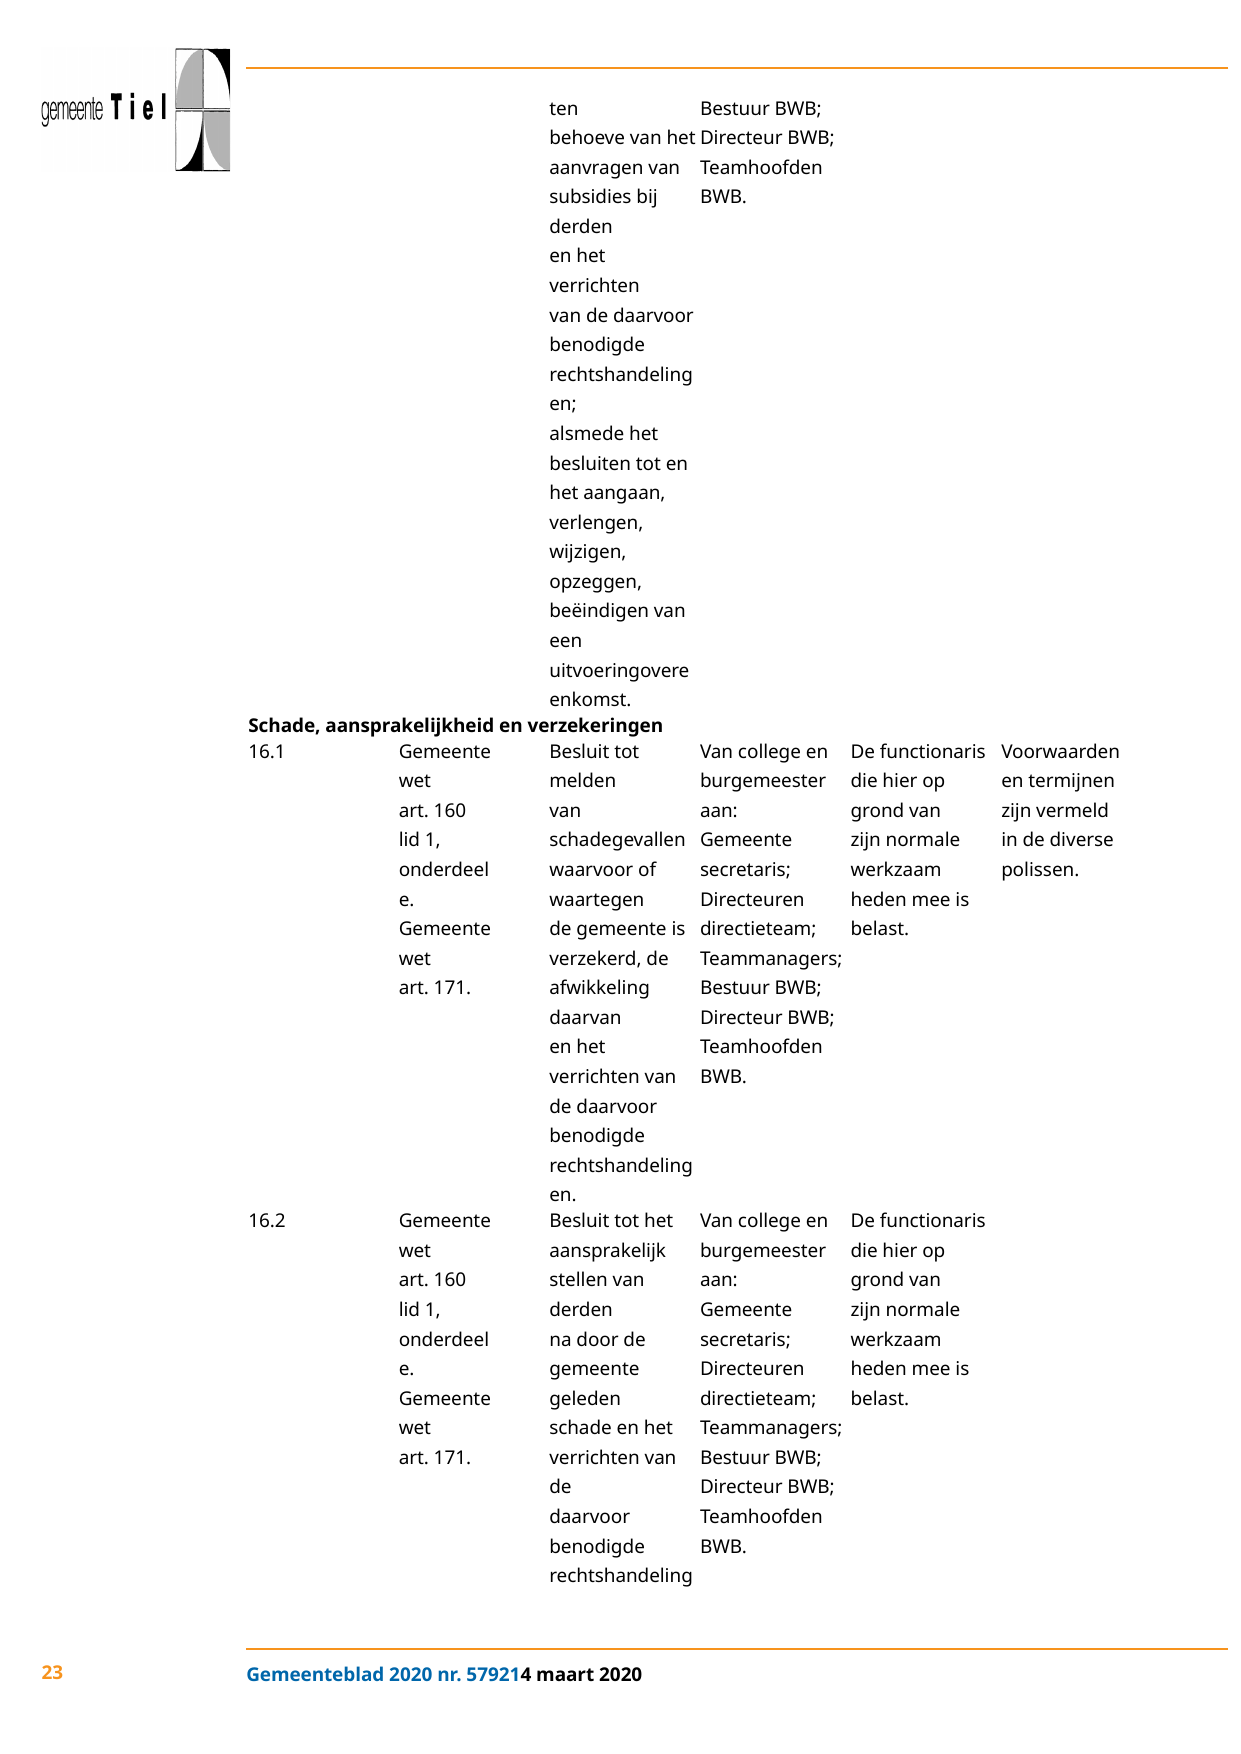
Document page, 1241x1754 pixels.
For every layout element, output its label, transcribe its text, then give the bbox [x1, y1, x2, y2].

table_cell Voorwaarden en termijnen zijn vermeld in de diverse polissen. [1001, 738, 1152, 1207]
table_cell [399, 95, 549, 712]
table_cell 16.1 [248, 738, 398, 1207]
table_cell Van college en burgemeester aan: Gemeente secretaris; Directeuren directieteam; Teammanagers; Bestuur BWB; Directeur BWB; Teamhoofden BWB. [700, 738, 850, 1207]
table_cell Besluit tot het aansprakelijk stellen van derden na door de gemeente geleden schade en het verrichten van de daarvoor benodigde rechtshandeling [549, 1208, 700, 1588]
table_cell Van college en burgemeester aan: Gemeente secretaris; Directeuren directieteam; Teammanagers; Bestuur BWB; Directeur BWB; Teamhoofden BWB. [700, 1208, 850, 1588]
table_cell ten behoeve van het aanvragen van subsidies bij derden en het verrichten van de daarvoor benodigde rechtshandelingen; alsmede het besluiten tot en het aangaan, verlengen, wijzigen, opzeggen, beëindigen van een uitvoeringovereenkomst. [549, 95, 700, 712]
table_cell [1001, 95, 1152, 712]
table_cell Gemeente wet art. 160 lid 1, onderdeel e. Gemeente wet art. 171. [399, 1208, 549, 1588]
table_cell Besluit tot melden van schadegevallen waarvoor of waartegen de gemeente is verzekerd, de afwikkeling daarvan en het verrichten van de daarvoor benodigde rechtshandelingen. [549, 738, 700, 1207]
picture [41, 47, 231, 172]
table_cell [248, 95, 398, 712]
table_cell [850, 95, 1001, 712]
table_cell De functionaris die hier op grond van zijn normale werkzaam heden mee is belast. [850, 1208, 1001, 1588]
table_cell Bestuur BWB; Directeur BWB; Teamhoofden BWB. [700, 95, 850, 712]
table_cell [1001, 1208, 1152, 1588]
table_cell Schade, aansprakelijkheid en verzekeringen [248, 712, 1152, 738]
table_cell 16.2 [248, 1208, 398, 1588]
table_cell De functionaris die hier op grond van zijn normale werkzaam heden mee is belast. [850, 738, 1001, 1207]
table_cell Gemeente wet art. 160 lid 1, onderdeel e. Gemeente wet art. 171. [399, 738, 549, 1207]
